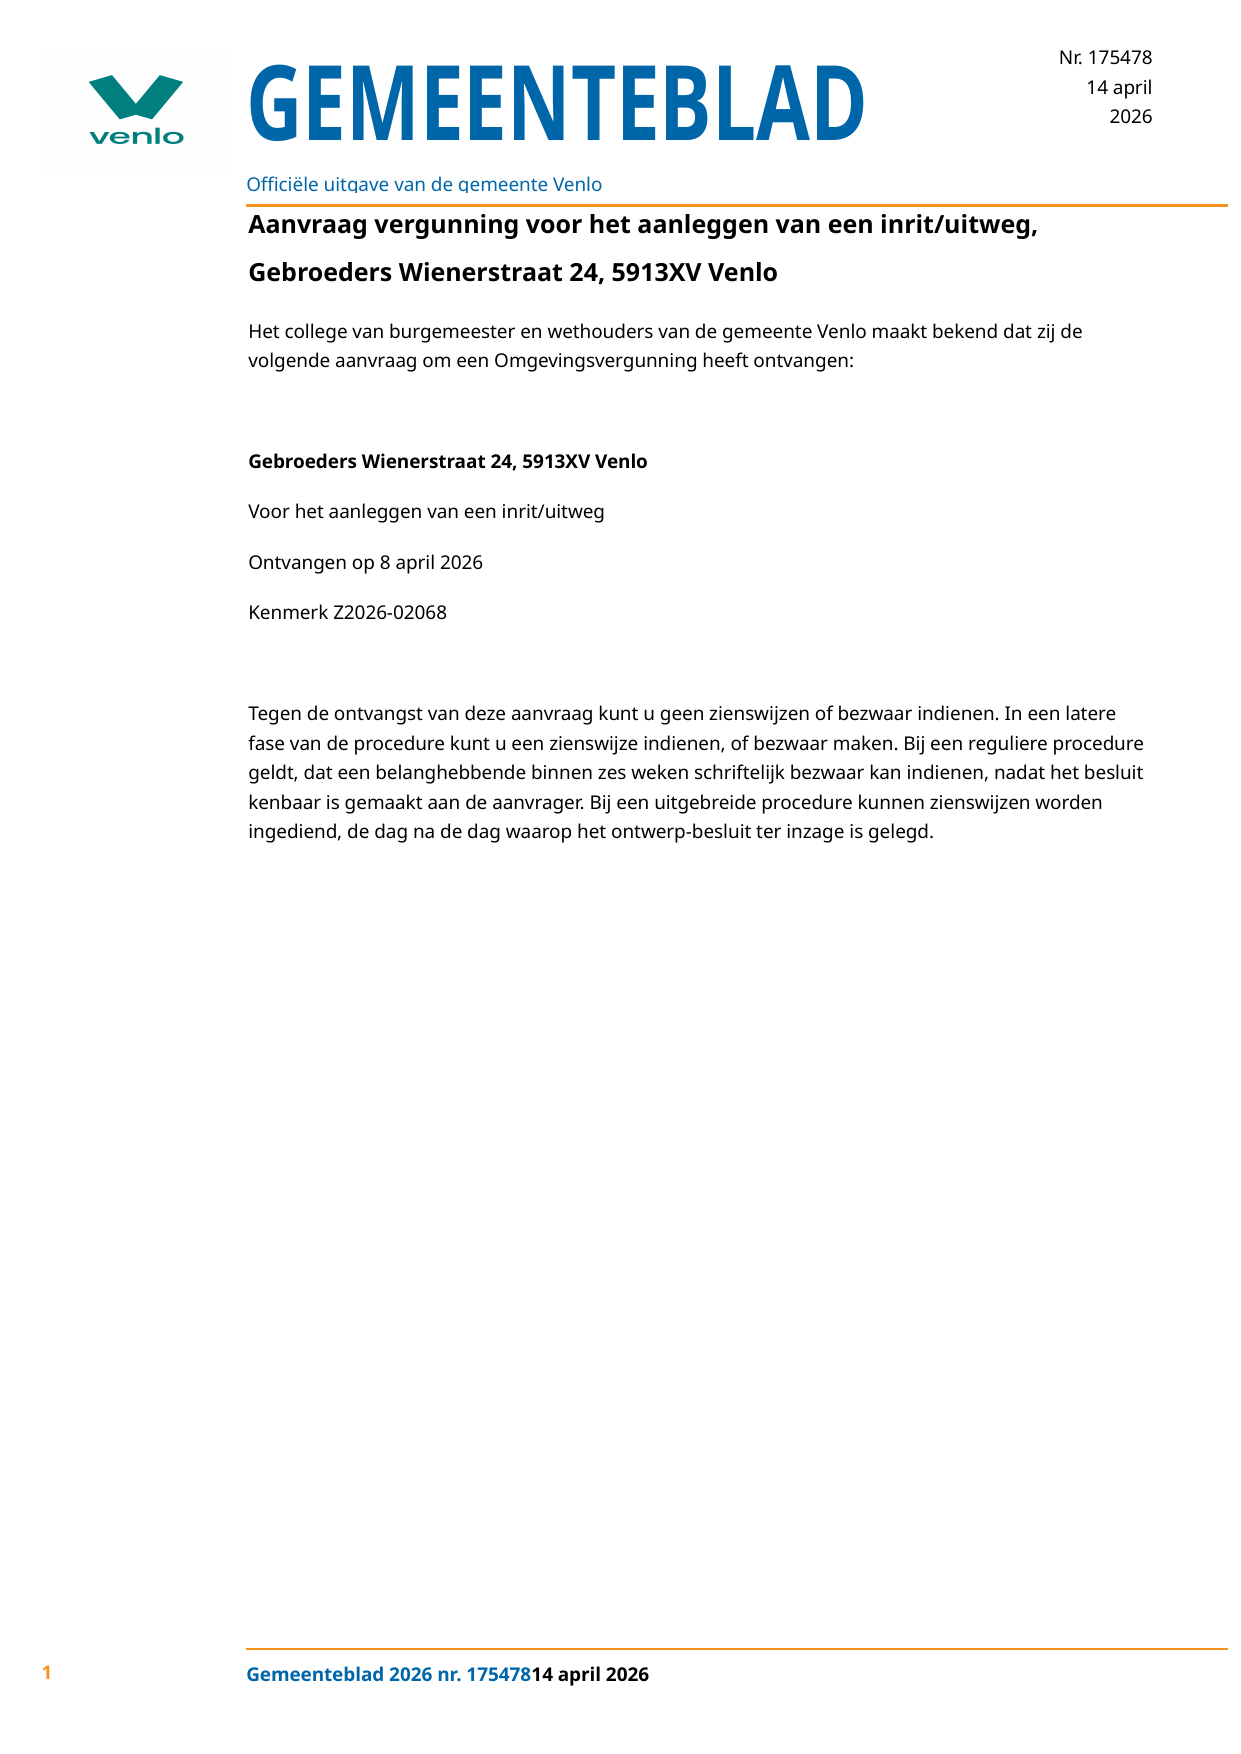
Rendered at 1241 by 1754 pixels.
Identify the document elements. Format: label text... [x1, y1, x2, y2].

text Kenmerk Z2026-02068 [248, 599, 1152, 625]
text Voor het aanleggen van een inrit/uitweg [248, 499, 1152, 524]
text Aanvraag vergunning voor het aanleggen van een inrit/uitweg, Gebroeders Wienerstraat 24, 5913XV Venlo [248, 207, 1152, 288]
text Ontvangen op 8 april 2026 [248, 549, 1152, 575]
text Het college van burgemeester en wethouders van de gemeente Venlo maakt bekend dat zij de volgende aanvraag om een Omgevingsvergunning heeft ontvangen: [248, 318, 1152, 373]
text Gebroeders Wienerstraat 24, 5913XV Venlo [248, 448, 1152, 474]
picture [41, 47, 231, 172]
text Tegen de ontvangst van deze aanvraag kunt u geen zienswijzen of bezwaar indienen. In een latere fase van de procedure kunt u een zienswijze indienen, of bezwaar maken. Bij een reguliere procedure geldt, dat een belanghebbende binnen zes weken schriftelijk bezwaar kan indienen, nadat het besluit kenbaar is gemaakt aan de aanvrager. Bij een uitgebreide procedure kunnen zienswijzen worden ingediend, de dag na de dag waarop het ontwerp-besluit ter inzage is gelegd. [248, 700, 1152, 844]
